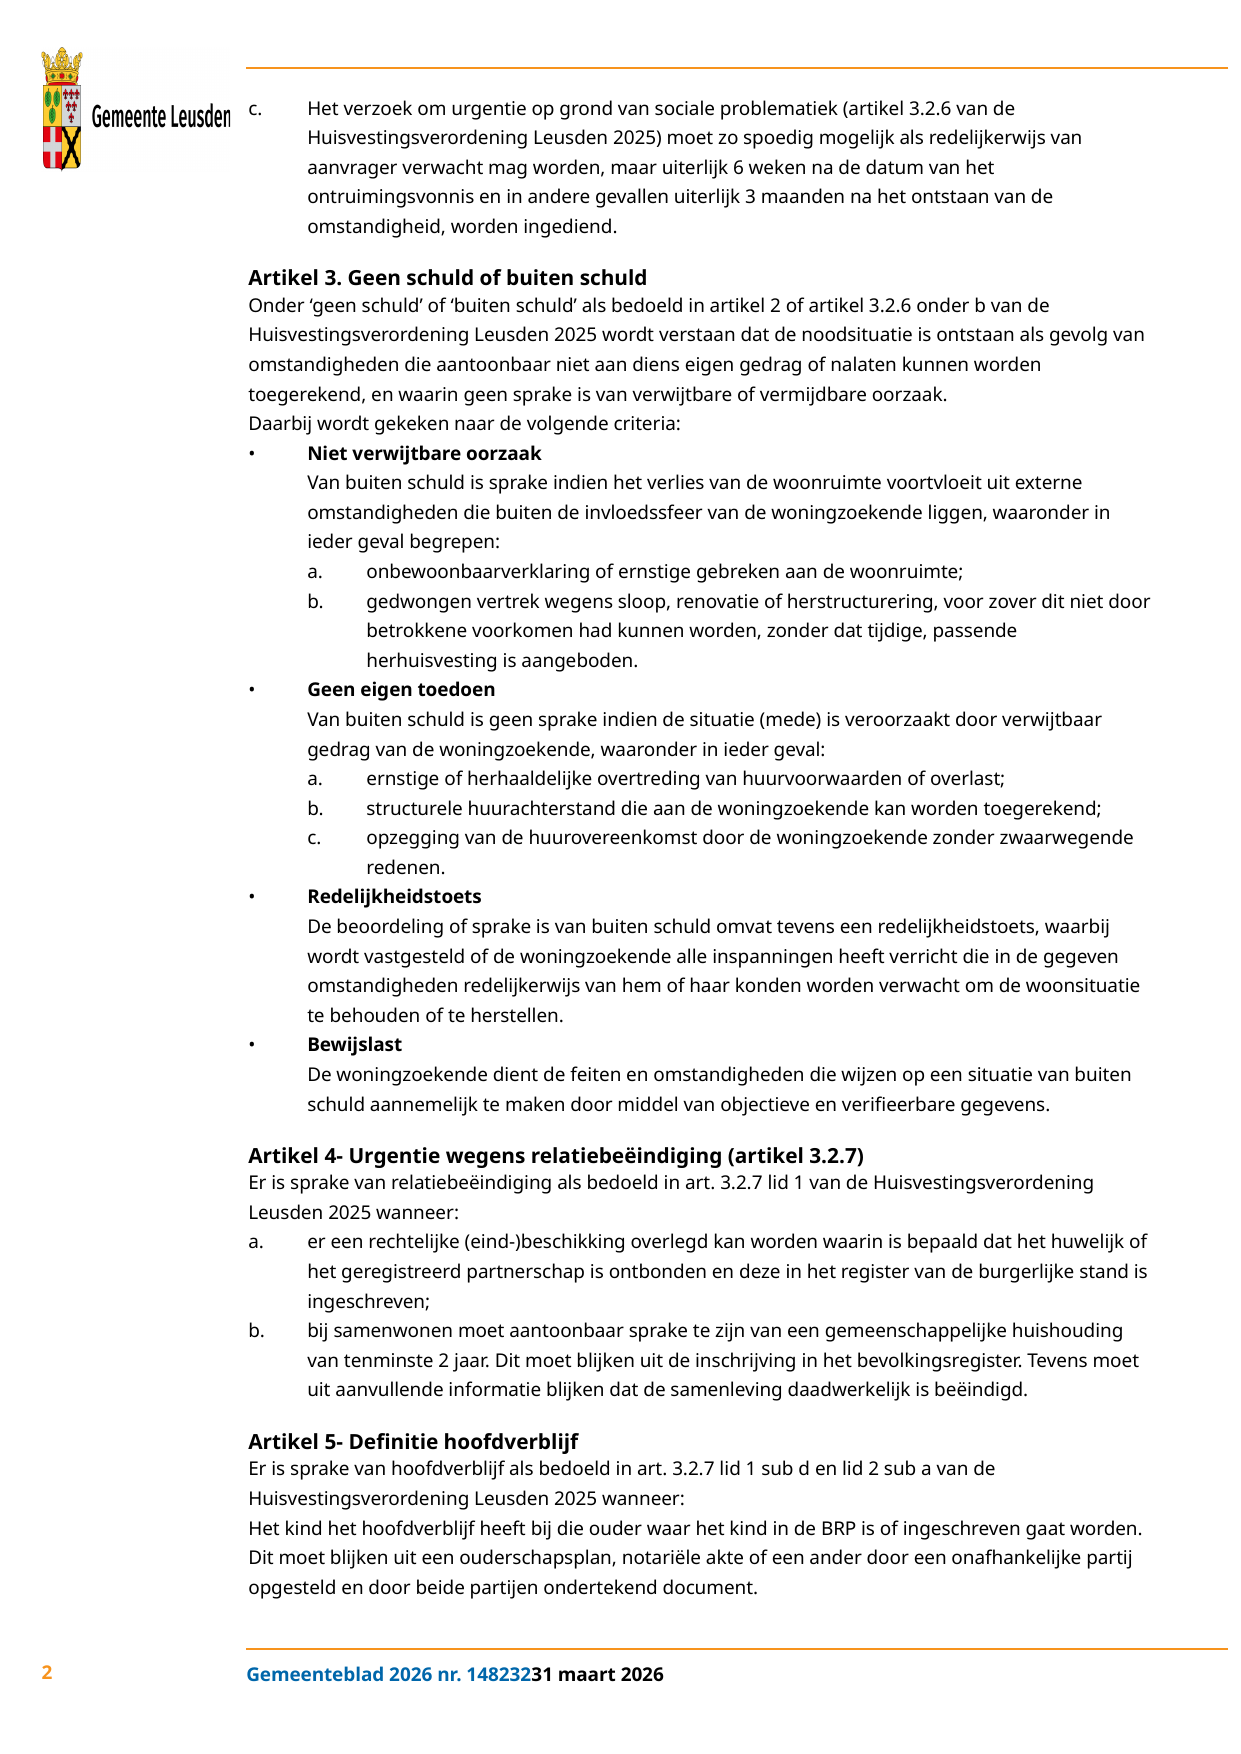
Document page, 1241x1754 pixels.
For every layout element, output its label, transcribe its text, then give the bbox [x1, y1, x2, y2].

text Er is sprake van relatiebeëindiging als bedoeld in art. 3.2.7 lid 1 van de Huisvestingsverordening Leusden 2025 wanneer: [248, 1169, 1152, 1225]
picture [41, 47, 231, 172]
list Geen eigen toedoen [248, 677, 1152, 702]
list onbewoonbaarverklaring of ernstige gebreken aan de woonruimte; [307, 558, 1152, 584]
text Daarbij wordt gekeken naar de volgende criteria: [248, 410, 1152, 436]
text Artikel 3. Geen schuld of buiten schuld [248, 263, 1152, 292]
list Het verzoek om urgentie op grond van sociale problematiek (artikel 3.2.6 van de Huisvestingsverordening Leusden 2025) moet zo spoedig mogelijk als redelijkerwijs van aanvrager verwacht mag worden, maar uiterlijk 6 weken na de datum van het ontruimingsvonnis en in andere gevallen uiterlijk 3 maanden na het ontstaan van de omstandigheid, worden ingediend. [248, 95, 1152, 239]
list De woningzoekende dient de feiten en omstandigheden die wijzen op een situatie van buiten schuld aannemelijk te maken door middel van objectieve en verifieerbare gegevens. [248, 1061, 1152, 1116]
text Er is sprake van hoofdverblijf als bedoeld in art. 3.2.7 lid 1 sub d en lid 2 sub a van de Huisvestingsverordening Leusden 2025 wanneer: [248, 1456, 1152, 1511]
list structurele huurachterstand die aan de woningzoekende kan worden toegerekend; [307, 795, 1152, 821]
list De beoordeling of sprake is van buiten schuld omvat tevens een redelijkheidstoets, waarbij wordt vastgesteld of de woningzoekende alle inspanningen heeft verricht die in de gegeven omstandigheden redelijkerwijs van hem of haar konden worden verwacht om de woonsituatie te behouden of te herstellen. [248, 913, 1152, 1028]
text Onder ‘geen schuld’ of ‘buiten schuld’ als bedoeld in artikel 2 of artikel 3.2.6 onder b van de Huisvestingsverordening Leusden 2025 wordt verstaan dat de noodsituatie is ontstaan als gevolg van omstandigheden die aantoonbaar niet aan diens eigen gedrag of nalaten kunnen worden toegerekend, en waarin geen sprake is van verwijtbare of vermijdbare oorzaak. [248, 292, 1152, 406]
text Het kind het hoofdverblijf heeft bij die ouder waar het kind in de BRP is of ingeschreven gaat worden. Dit moet blijken uit een ouderschapsplan, notariële akte of een ander door een onafhankelijke partij opgesteld en door beide partijen ondertekend document. [248, 1515, 1152, 1599]
list Redelijkheidstoets [248, 884, 1152, 909]
list opzegging van de huurovereenkomst door de woningzoekende zonder zwaarwegende redenen. [307, 824, 1152, 880]
list Bewijslast [248, 1032, 1152, 1057]
list ernstige of herhaaldelijke overtreding van huurvoorwaarden of overlast; [307, 765, 1152, 791]
list er een rechtelijke (eind-)beschikking overlegd kan worden waarin is bepaald dat het huwelijk of het geregistreerd partnerschap is ontbonden en deze in het register van de burgerlijke stand is ingeschreven; [248, 1229, 1152, 1314]
text Artikel 5- Definitie hoofdverblijf [248, 1427, 1152, 1456]
list Van buiten schuld is sprake indien het verlies van de woonruimte voortvloeit uit externe omstandigheden die buiten de invloedssfeer van de woningzoekende liggen, waaronder in ieder geval begrepen: [248, 469, 1152, 554]
list bij samenwonen moet aantoonbaar sprake te zijn van een gemeenschappelijke huishouding van tenminste 2 jaar. Dit moet blijken uit de inschrijving in het bevolkingsregister. Tevens moet uit aanvullende informatie blijken dat de samenleving daadwerkelijk is beëindigd. [248, 1317, 1152, 1402]
text Artikel 4- Urgentie wegens relatiebeëindiging (artikel 3.2.7) [248, 1141, 1152, 1169]
list Niet verwijtbare oorzaak [248, 440, 1152, 466]
list Van buiten schuld is geen sprake indien de situatie (mede) is veroorzaakt door verwijtbaar gedrag van de woningzoekende, waaronder in ieder geval: [248, 706, 1152, 761]
list gedwongen vertrek wegens sloop, renovatie of herstructurering, voor zover dit niet door betrokkene voorkomen had kunnen worden, zonder dat tijdige, passende herhuisvesting is aangeboden. [307, 588, 1152, 673]
